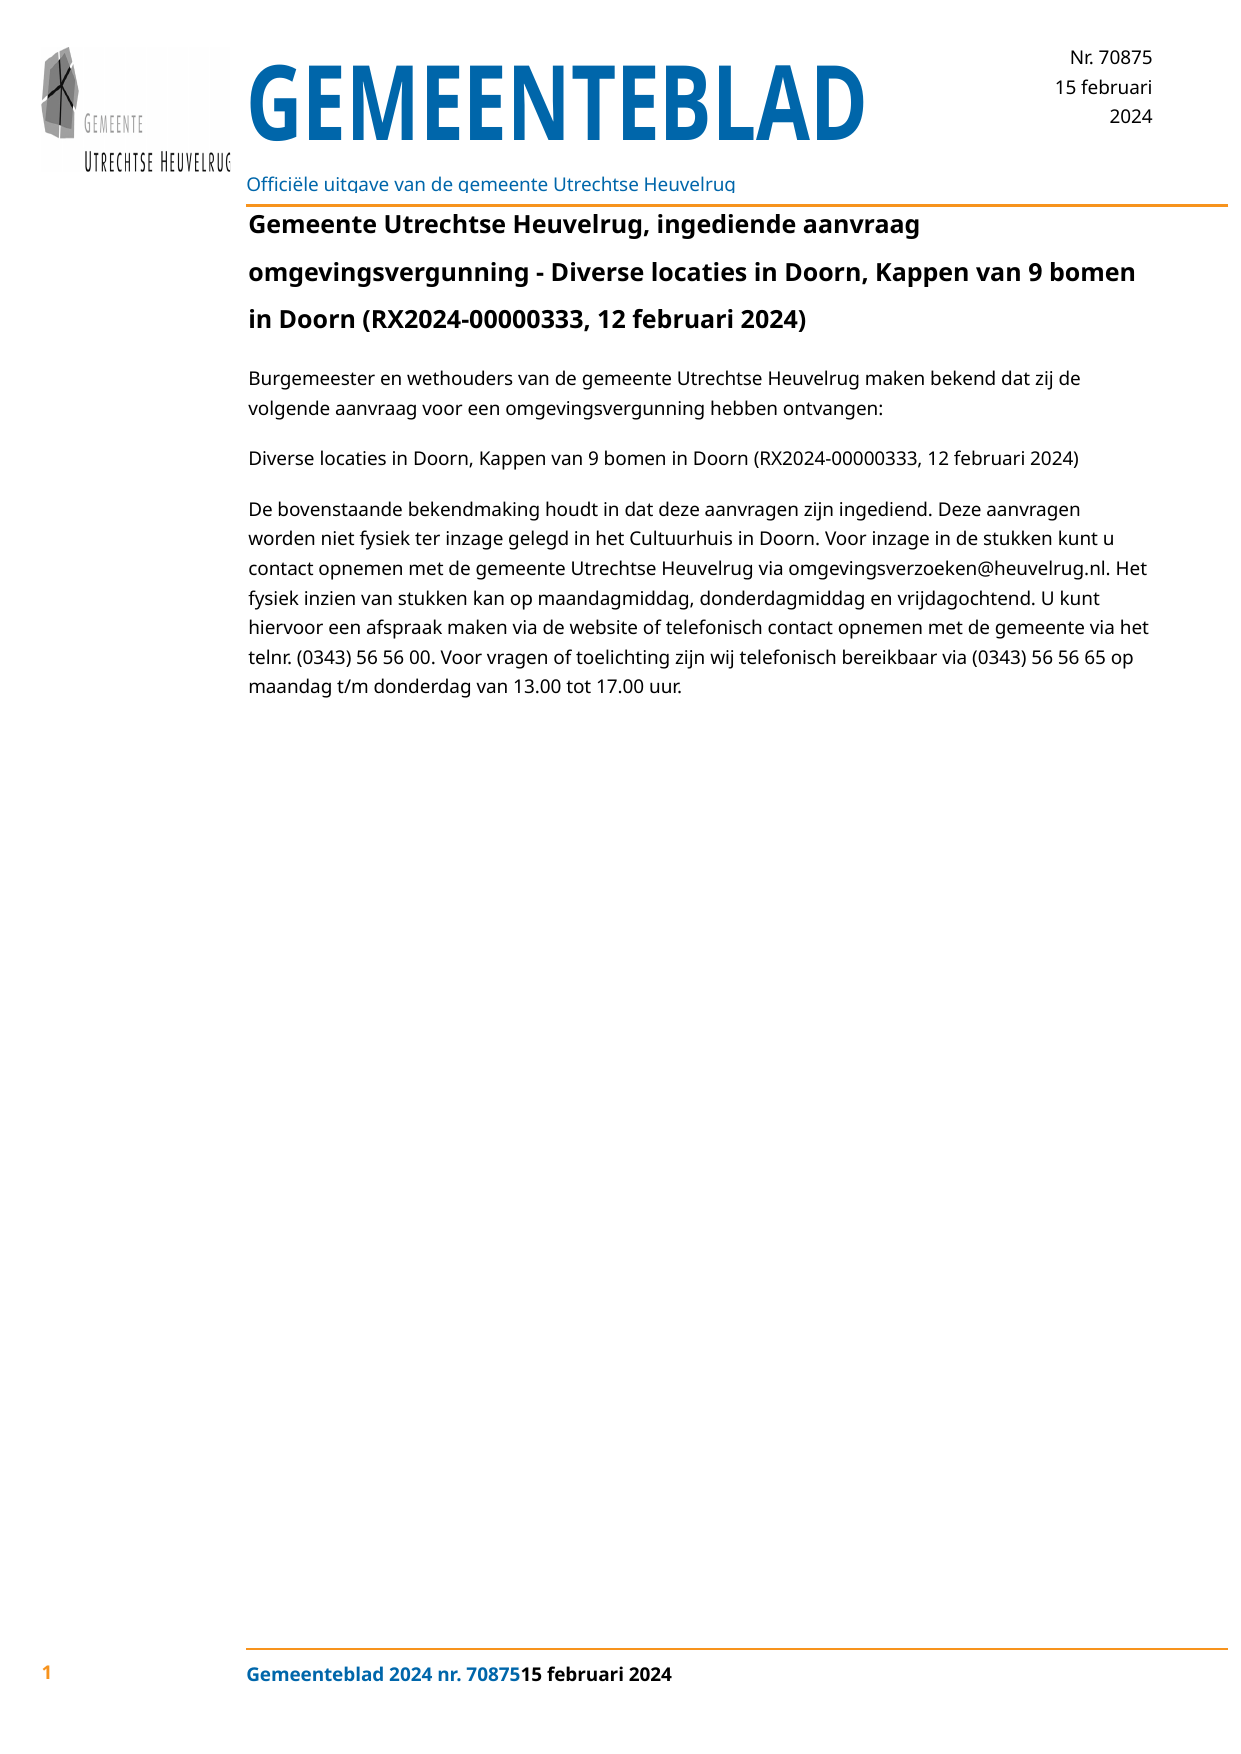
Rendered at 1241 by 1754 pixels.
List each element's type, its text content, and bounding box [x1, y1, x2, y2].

text Burgemeester en wethouders van de gemeente Utrechtse Heuvelrug maken bekend dat zij de volgende aanvraag voor een omgevingsvergunning hebben ontvangen: [248, 366, 1152, 421]
text Diverse locaties in Doorn, Kappen van 9 bomen in Doorn (RX2024-00000333, 12 februari 2024) [248, 446, 1152, 471]
picture [41, 47, 231, 172]
text Gemeente Utrechtse Heuvelrug, ingediende aanvraag omgevingsvergunning - Diverse locaties in Doorn, Kappen van 9 bomen in Doorn (RX2024-00000333, 12 februari 2024) [248, 207, 1152, 336]
text De bovenstaande bekendmaking houdt in dat deze aanvragen zijn ingediend. Deze aanvragen worden niet fysiek ter inzage gelegd in het Cultuurhuis in Doorn. Voor inzage in de stukken kunt u contact opnemen met de gemeente Utrechtse Heuvelrug via omgevingsverzoeken@heuvelrug.nl. Het fysiek inzien van stukken kan op maandagmiddag, donderdagmiddag en vrijdagochtend. U kunt hiervoor een afspraak maken via de website of telefonisch contact opnemen met de gemeente via het telnr. (0343) 56 56 00. Voor vragen of toelichting zijn wij telefonisch bereikbaar via (0343) 56 56 65 op maandag t/m donderdag van 13.00 tot 17.00 uur. [248, 496, 1152, 699]
